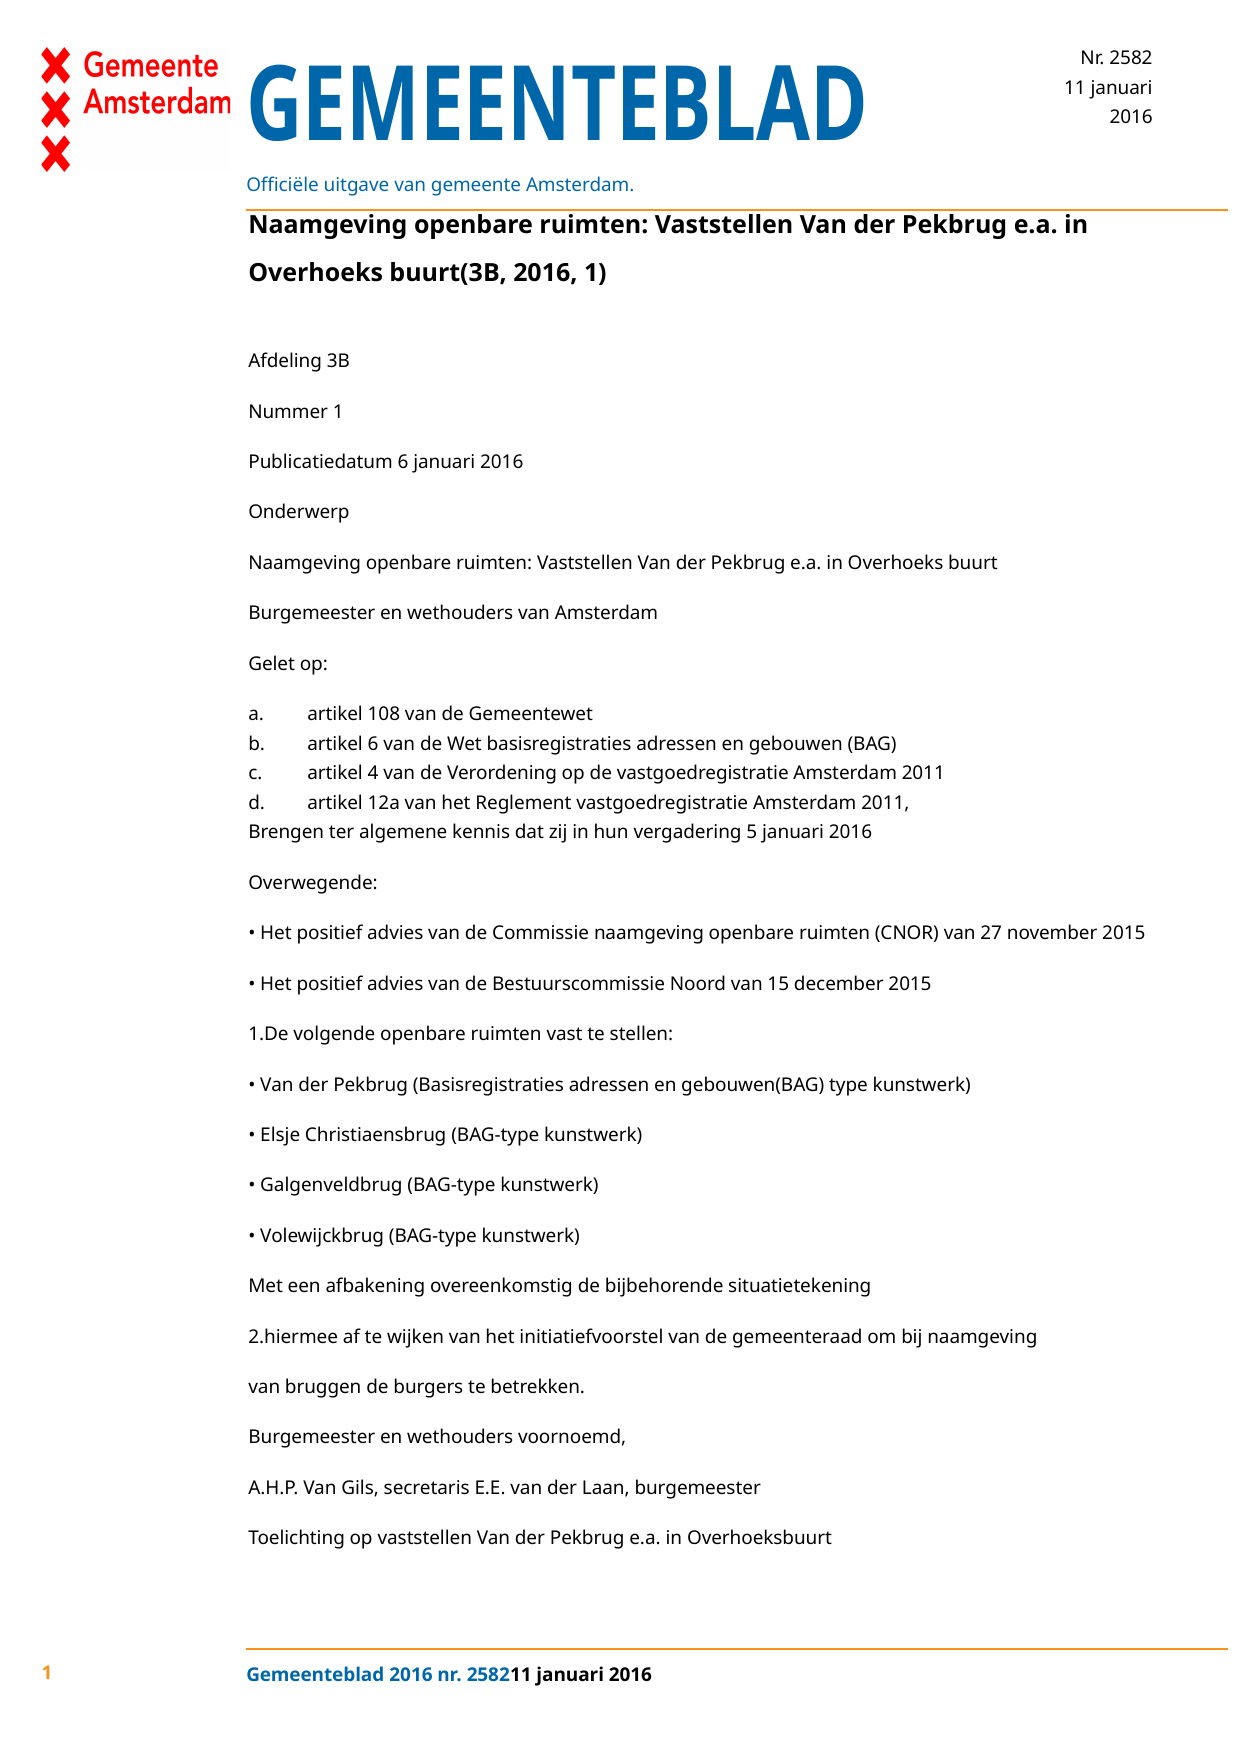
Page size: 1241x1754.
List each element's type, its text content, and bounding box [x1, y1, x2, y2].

text Toelichting op vaststellen Van der Pekbrug e.a. in Overhoeksbuurt [248, 1524, 1152, 1550]
text 1.De volgende openbare ruimten vast te stellen: [248, 1020, 1152, 1046]
text Naamgeving openbare ruimten: Vaststellen Van der Pekbrug e.a. in Overhoeks buurt [248, 549, 1152, 575]
text • Galgenveldbrug (BAG-type kunstwerk) [248, 1172, 1152, 1197]
text Afdeling 3B [248, 347, 1152, 373]
list artikel 12a van het Reglement vastgoedregistratie Amsterdam 2011, [248, 789, 1152, 815]
text • Het positief advies van de Commissie naamgeving openbare ruimten (CNOR) van 27 november 2015 [248, 919, 1152, 945]
text • Van der Pekbrug (Basisregistraties adressen en gebouwen(BAG) type kunstwerk) [248, 1071, 1152, 1097]
text Gelet op: [248, 650, 1152, 676]
text A.H.P. Van Gils, secretaris E.E. van der Laan, burgemeester [248, 1474, 1152, 1500]
text • Elsje Christiaensbrug (BAG-type kunstwerk) [248, 1121, 1152, 1147]
text Onderwerp [248, 499, 1152, 524]
text Brengen ter algemene kennis dat zij in hun vergadering 5 januari 2016 [248, 819, 1152, 844]
text Burgemeester en wethouders voornoemd, [248, 1424, 1152, 1449]
text • Het positief advies van de Bestuurscommissie Noord van 15 december 2015 [248, 970, 1152, 996]
text Nummer 1 [248, 398, 1152, 424]
text Naamgeving openbare ruimten: Vaststellen Van der Pekbrug e.a. in Overhoeks buurt(3B, 2016, 1) [248, 211, 1152, 288]
text Overwegende: [248, 869, 1152, 895]
text • Volewijckbrug (BAG-type kunstwerk) [248, 1222, 1152, 1248]
text van bruggen de burgers te betrekken. [248, 1373, 1152, 1399]
text 2.hiermee af te wijken van het initiatiefvoorstel van de gemeenteraad om bij naamgeving [248, 1323, 1152, 1349]
text Met een afbakening overeenkomstig de bijbehorende situatietekening [248, 1272, 1152, 1298]
text Burgemeester en wethouders van Amsterdam [248, 599, 1152, 625]
picture [41, 47, 231, 172]
text Publicatiedatum 6 januari 2016 [248, 448, 1152, 474]
list artikel 108 van de Gemeentewet [248, 700, 1152, 726]
list artikel 4 van de Verordening op de vastgoedregistratie Amsterdam 2011 [248, 759, 1152, 785]
list artikel 6 van de Wet basisregistraties adressen en gebouwen (BAG) [248, 730, 1152, 756]
